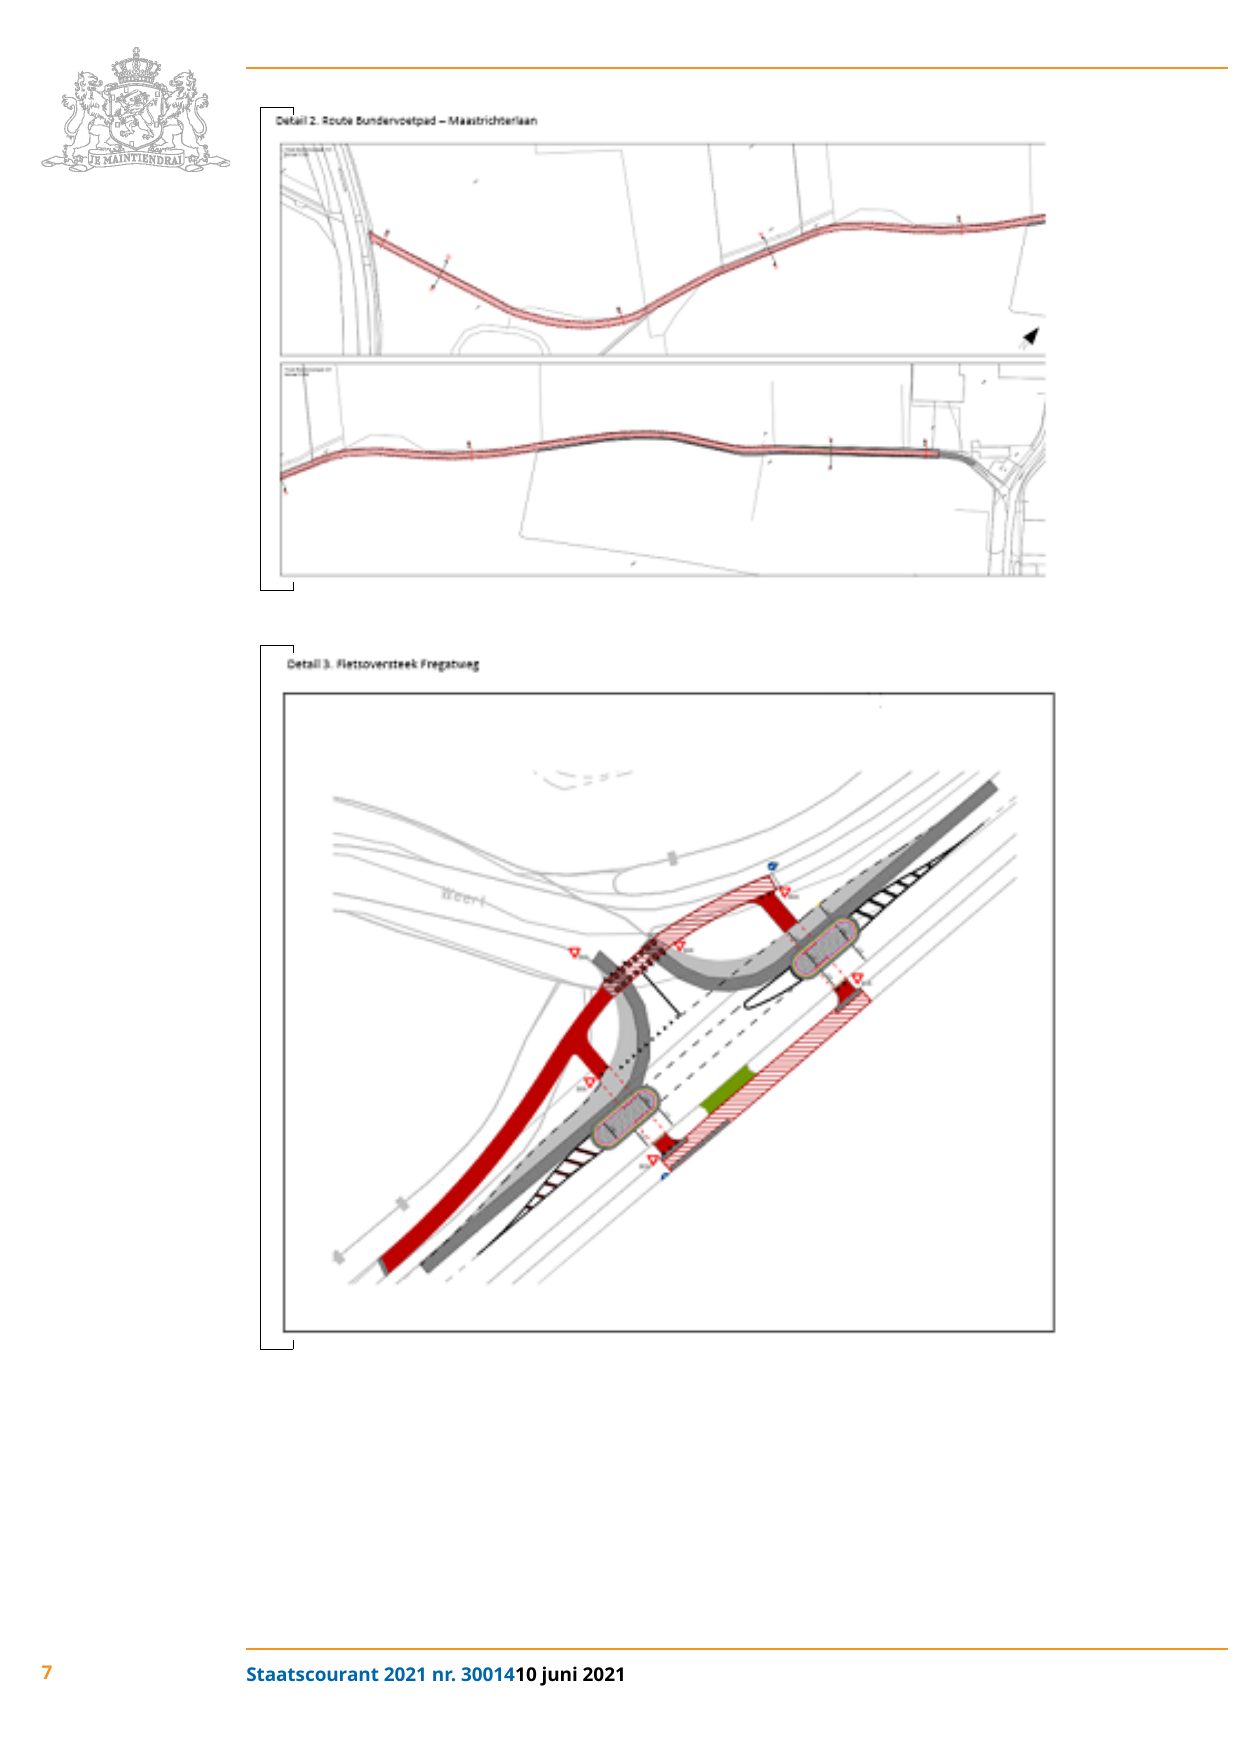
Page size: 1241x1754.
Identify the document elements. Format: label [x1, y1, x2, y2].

picture [41, 47, 231, 172]
picture [268, 653, 1067, 1340]
picture [268, 115, 1067, 582]
